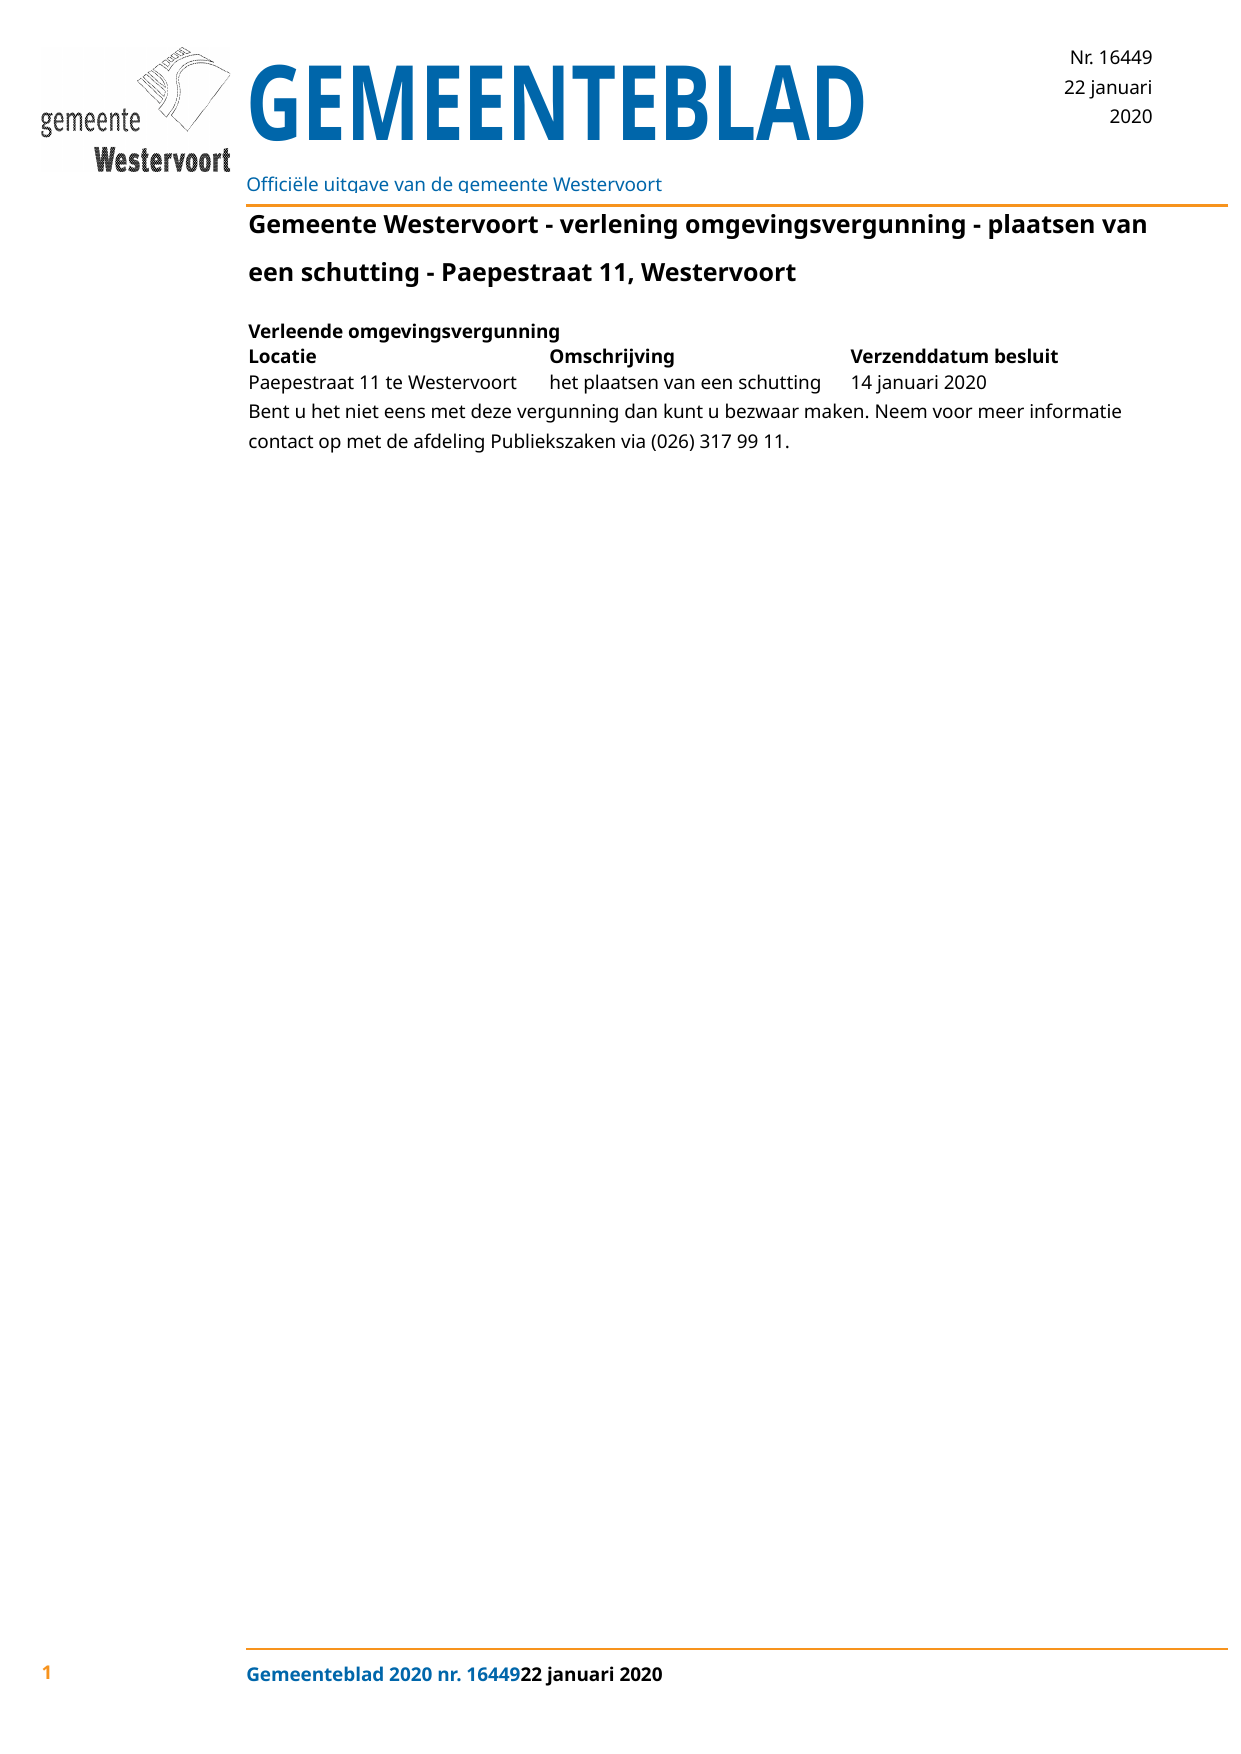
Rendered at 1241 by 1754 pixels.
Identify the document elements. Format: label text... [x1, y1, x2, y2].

table_cell Paepestraat 11 te Westervoort [248, 370, 549, 395]
table_cell Omschrijving [549, 344, 850, 369]
text Gemeente Westervoort - verlening omgevingsvergunning - plaatsen van een schutting - Paepestraat 11, Westervoort [248, 207, 1152, 288]
table_cell het plaatsen van een schutting [549, 370, 850, 395]
table_header Verleende omgevingsvergunning [248, 318, 1152, 344]
table_cell Verzenddatum besluit [850, 344, 1152, 369]
table_cell Locatie [248, 344, 549, 369]
table_cell 14 januari 2020 [850, 370, 1152, 395]
picture [41, 47, 231, 172]
text Bent u het niet eens met deze vergunning dan kunt u bezwaar maken. Neem voor meer informatie contact op met de afdeling Publiekszaken via (026) 317 99 11. [248, 398, 1152, 454]
